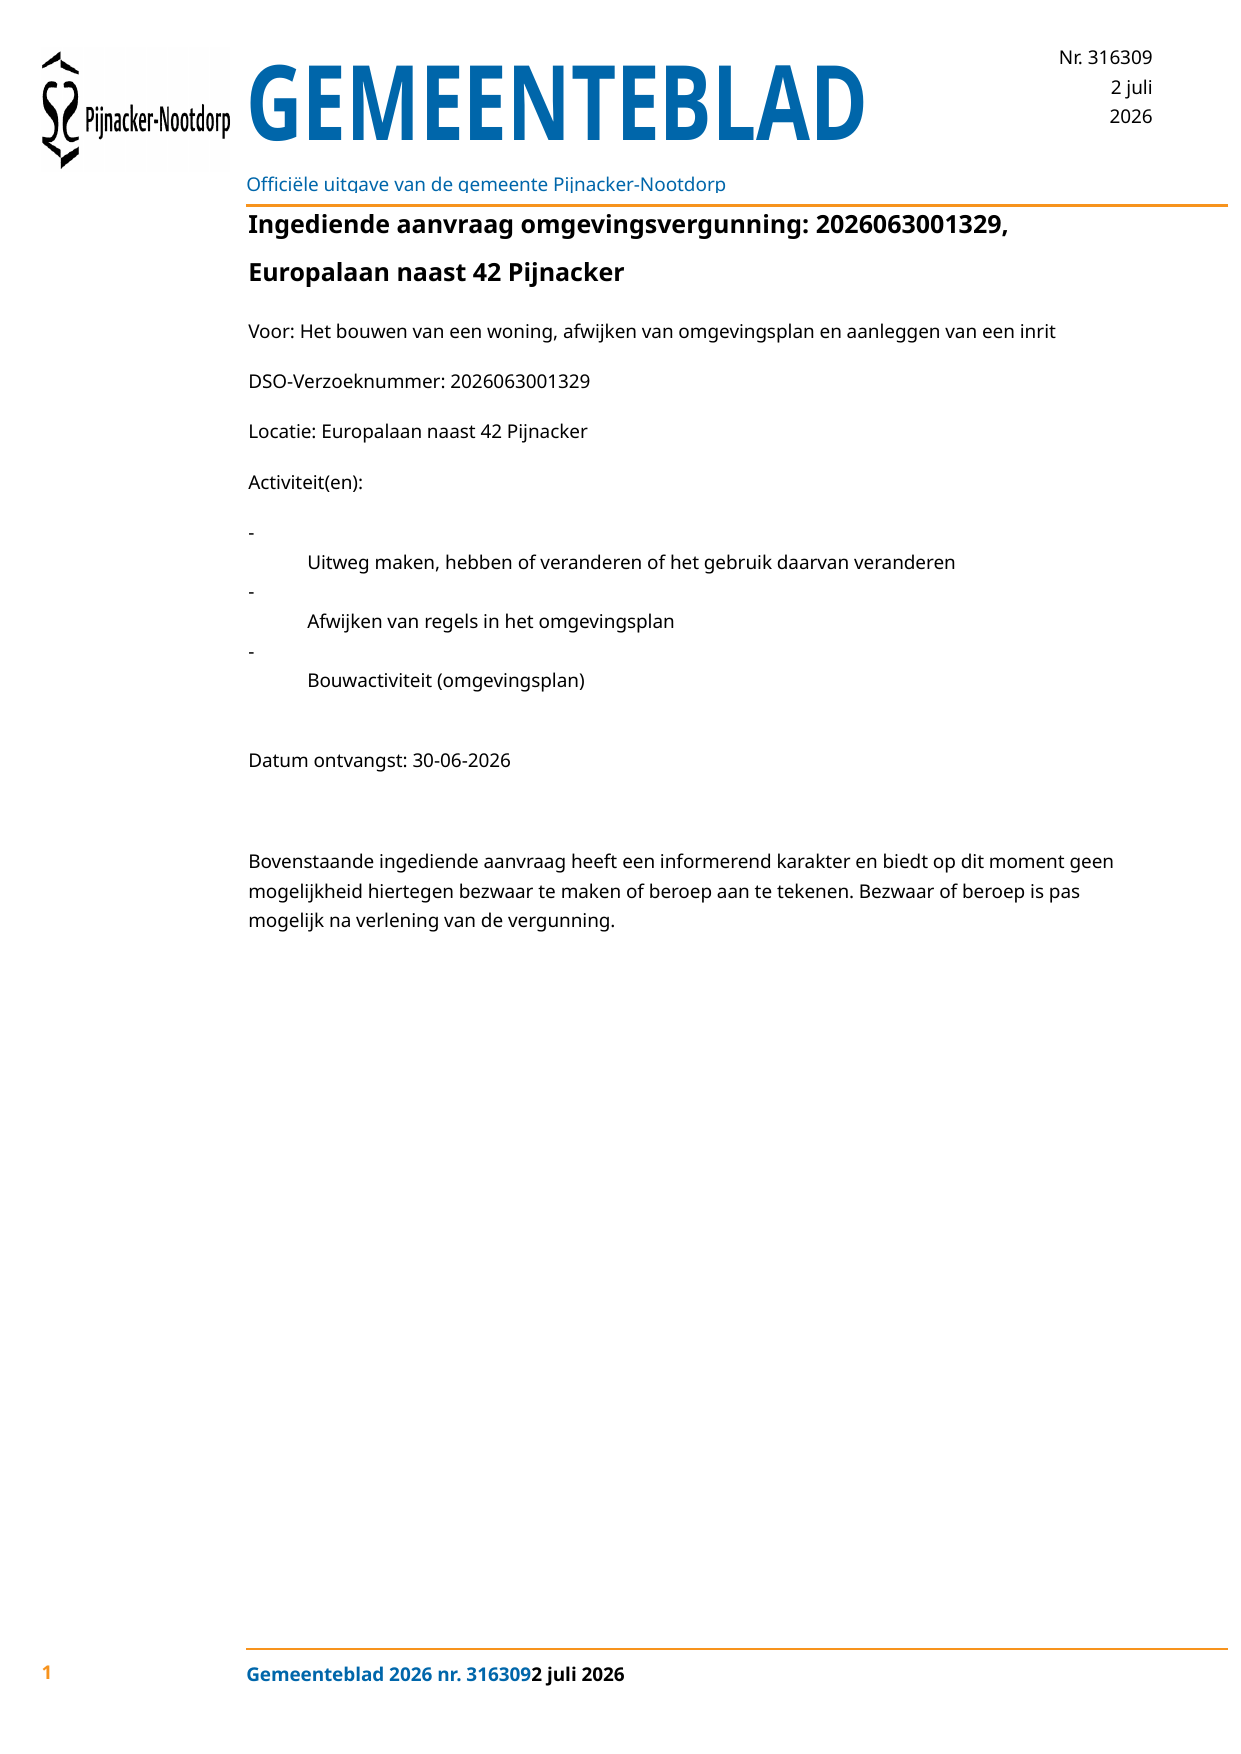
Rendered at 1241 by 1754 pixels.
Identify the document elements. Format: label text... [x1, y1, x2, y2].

list Afwijken van regels in het omgevingsplan [248, 608, 1152, 634]
text Locatie: Europalaan naast 42 Pijnacker [248, 419, 1152, 444]
text Datum ontvangst: 30-06-2026 [248, 747, 1152, 773]
list Uitweg maken, hebben of veranderen of het gebruik daarvan veranderen [248, 549, 1152, 575]
picture [41, 47, 231, 172]
text Voor: Het bouwen van een woning, afwijken van omgevingsplan en aanleggen van een inrit [248, 318, 1152, 344]
text Ingediende aanvraag omgevingsvergunning: 2026063001329, Europalaan naast 42 Pijnacker [248, 207, 1152, 288]
text DSO-Verzoeknummer: 2026063001329 [248, 368, 1152, 394]
text Bovenstaande ingediende aanvraag heeft een informerend karakter en biedt op dit moment geen mogelijkheid hiertegen bezwaar te maken of beroep aan te tekenen. Bezwaar of beroep is pas mogelijk na verlening van de vergunning. [248, 848, 1152, 933]
text Activiteit(en): [248, 469, 1152, 495]
list Bouwactiviteit (omgevingsplan) [248, 667, 1152, 693]
